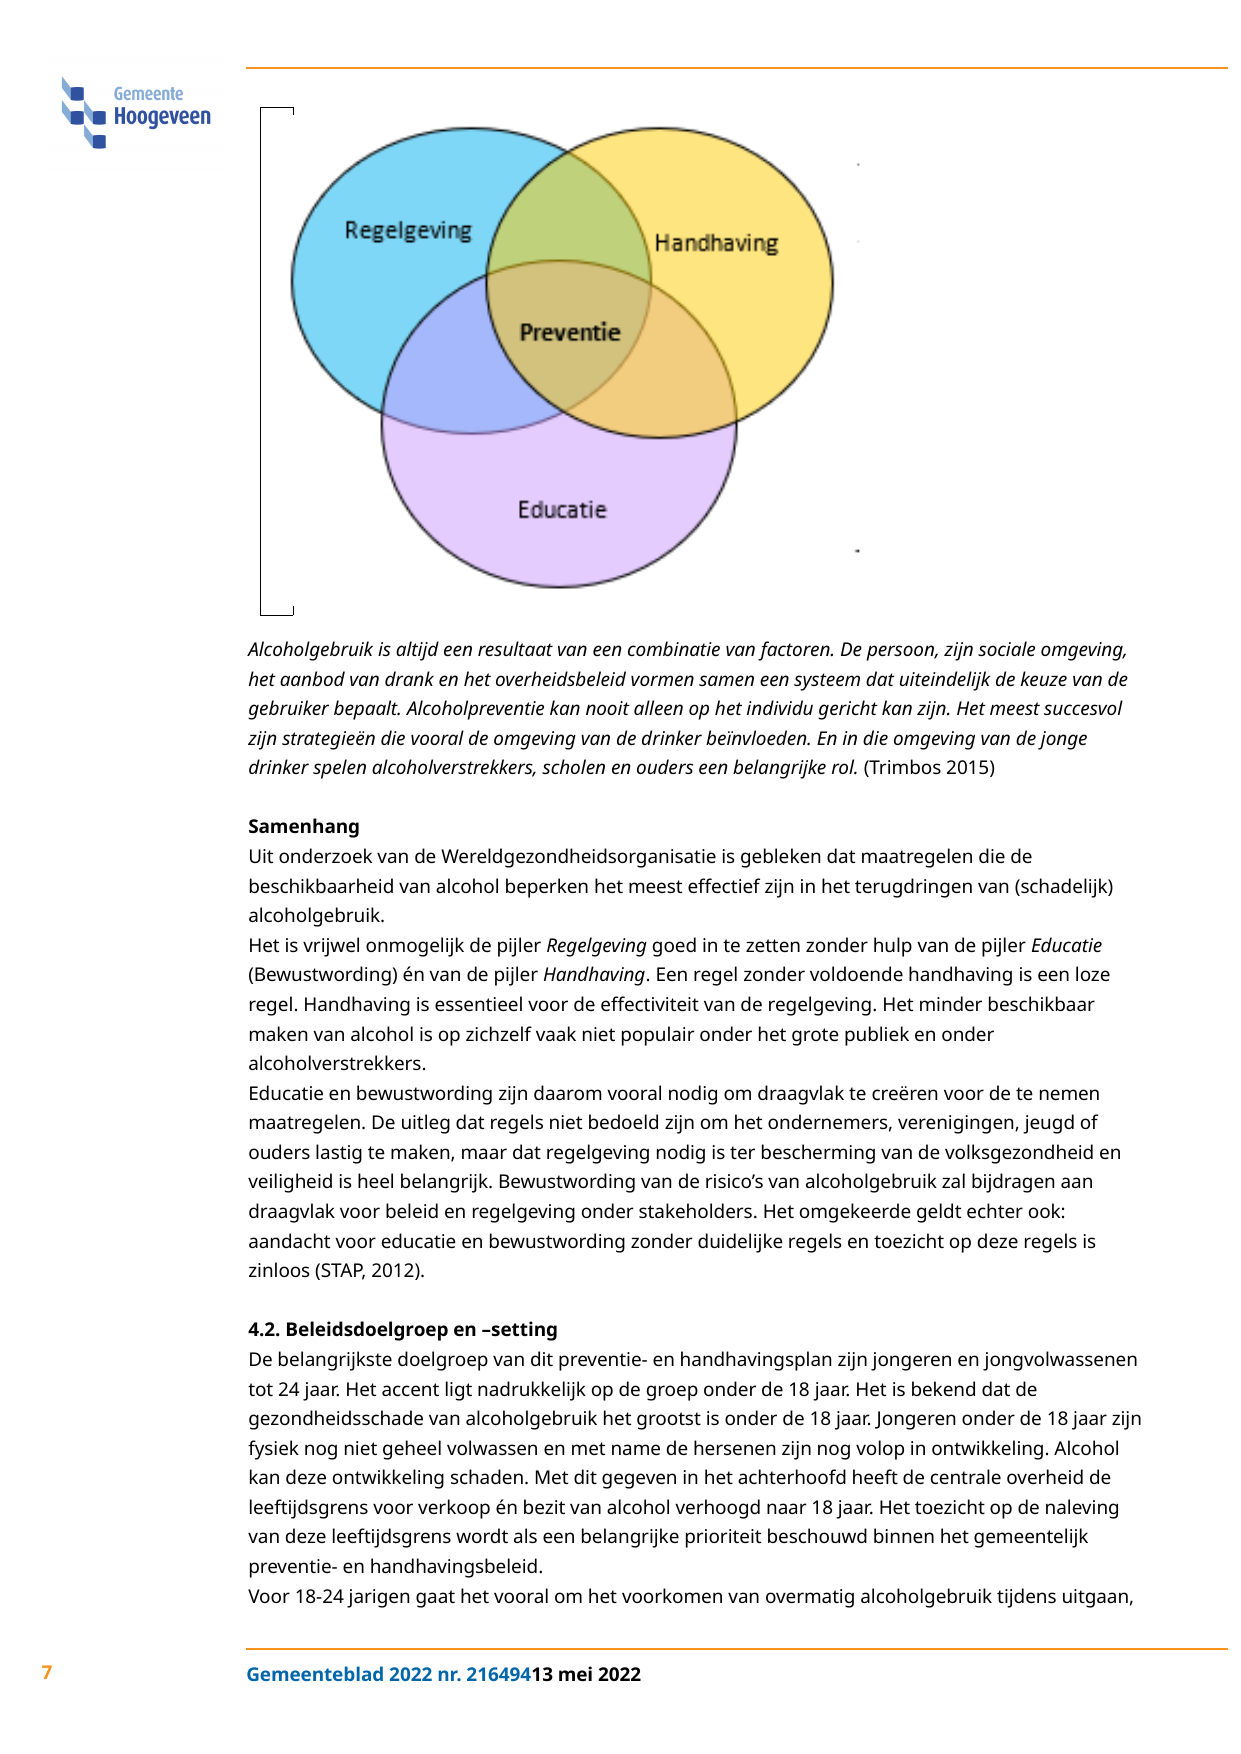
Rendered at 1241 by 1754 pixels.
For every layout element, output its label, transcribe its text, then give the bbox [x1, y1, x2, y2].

text Samenhang [248, 814, 1152, 839]
picture [268, 115, 860, 606]
text De belangrijkste doelgroep van dit preventie- en handhavingsplan zijn jongeren en jongvolwassenen tot 24 jaar. Het accent ligt nadrukkelijk op de groep onder de 18 jaar. Het is bekend dat de gezondheidsschade van alcoholgebruik het grootst is onder de 18 jaar. Jongeren onder de 18 jaar zijn fysiek nog niet geheel volwassen en met name de hersenen zijn nog volop in ontwikkeling. Alcohol kan deze ontwikkeling schaden. Met dit gegeven in het achterhoofd heeft de centrale overheid de leeftijdsgrens voor verkoop én bezit van alcohol verhoogd naar 18 jaar. Het toezicht op de naleving van deze leeftijdsgrens wordt als een belangrijke prioriteit beschouwd binnen het gemeentelijk preventie- en handhavingsbeleid. [248, 1346, 1152, 1579]
text 4.2. Beleidsdoelgroep en –setting [248, 1317, 1152, 1342]
text Het is vrijwel onmogelijk de pijler Regelgeving goed in te zetten zonder hulp van de pijler Educatie (Bewustwording) én van de pijler Handhaving. Een regel zonder voldoende handhaving is een loze regel. Handhaving is essentieel voor de effectiviteit van de regelgeving. Het minder beschikbaar maken van alcohol is op zichzelf vaak niet populair onder het grote publiek en onder alcoholverstrekkers. [248, 932, 1152, 1076]
picture [41, 47, 231, 172]
text Uit onderzoek van de Wereldgezondheidsorganisatie is gebleken dat maatregelen die de beschikbaarheid van alcohol beperken het meest effectief zijn in het terugdringen van (schadelijk) alcoholgebruik. [248, 843, 1152, 928]
text Alcoholgebruik is altijd een resultaat van een combinatie van factoren. De persoon, zijn sociale omgeving, het aanbod van drank en het overheidsbeleid vormen samen een systeem dat uiteindelijk de keuze van de gebruiker bepaalt. Alcoholpreventie kan nooit alleen op het individu gericht kan zijn. Het meest succesvol zijn strategieën die vooral de omgeving van de drinker beïnvloeden. En in die omgeving van de jonge drinker spelen alcoholverstrekkers, scholen en ouders een belangrijke rol. (Trimbos 2015) [248, 636, 1152, 780]
text Voor 18-24 jarigen gaat het vooral om het voorkomen van overmatig alcoholgebruik tijdens uitgaan, [248, 1583, 1152, 1608]
text Educatie en bewustwording zijn daarom vooral nodig om draagvlak te creëren voor de te nemen maatregelen. De uitleg dat regels niet bedoeld zijn om het ondernemers, verenigingen, jeugd of ouders lastig te maken, maar dat regelgeving nodig is ter bescherming van de volksgezondheid en veiligheid is heel belangrijk. Bewustwording van de risico’s van alcoholgebruik zal bijdragen aan draagvlak voor beleid en regelgeving onder stakeholders. Het omgekeerde geldt echter ook: aandacht voor educatie en bewustwording zonder duidelijke regels en toezicht op deze regels is zinloos (STAP, 2012). [248, 1080, 1152, 1283]
